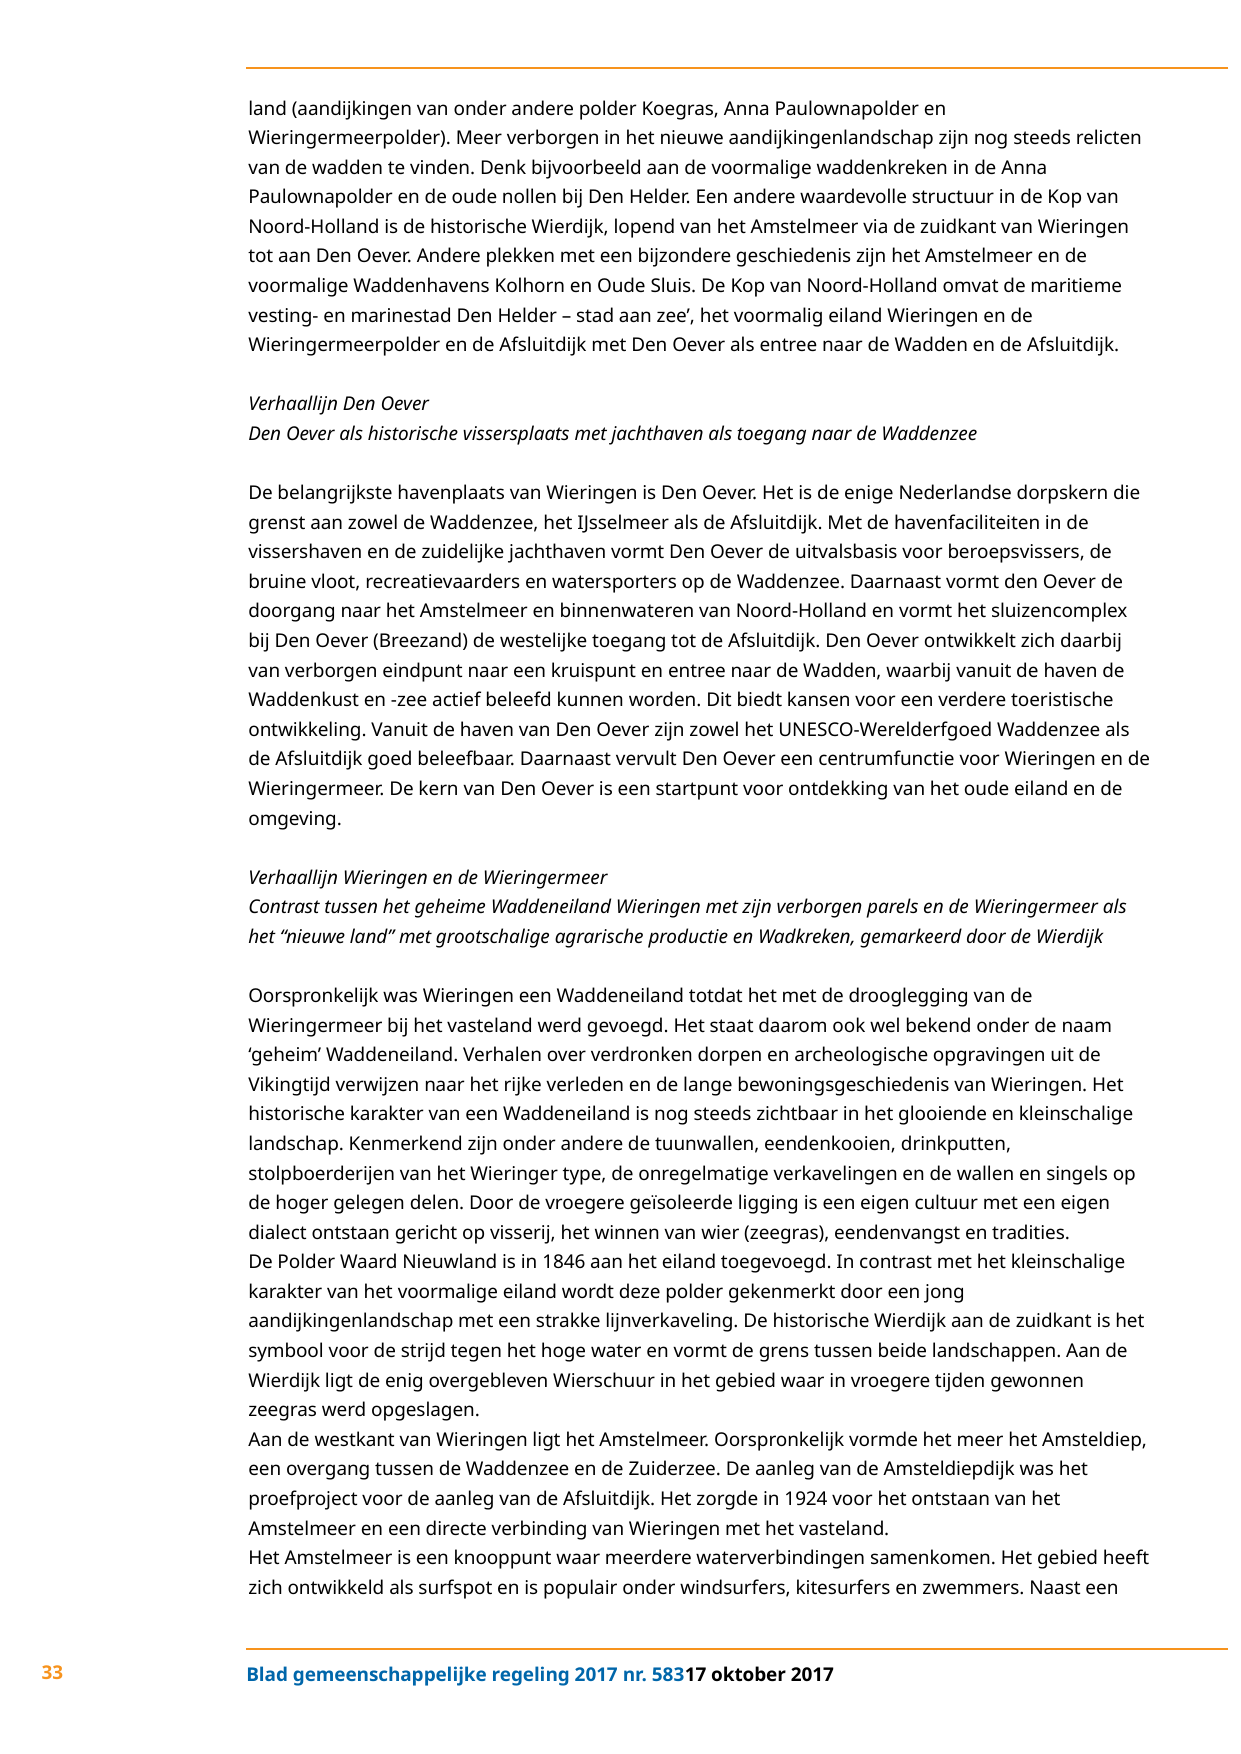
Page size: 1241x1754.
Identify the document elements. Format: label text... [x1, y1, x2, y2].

text De belangrijkste havenplaats van Wieringen is Den Oever. Het is de enige Nederlandse dorpskern die grenst aan zowel de Waddenzee, het IJsselmeer als de Afsluitdijk. Met de havenfaciliteiten in de vissershaven en de zuidelijke jachthaven vormt Den Oever de uitvalsbasis voor beroepsvissers, de bruine vloot, recreatievaarders en watersporters op de Waddenzee. Daarnaast vormt den Oever de doorgang naar het Amstelmeer en binnenwateren van Noord-Holland en vormt het sluizencomplex bij Den Oever (Breezand) de westelijke toegang tot de Afsluitdijk. Den Oever ontwikkelt zich daarbij van verborgen eindpunt naar een kruispunt en entree naar de Wadden, waarbij vanuit de haven de Waddenkust en -zee actief beleefd kunnen worden. Dit biedt kansen voor een verdere toeristische ontwikkeling. Vanuit de haven van Den Oever zijn zowel het UNESCO-Werelderfgoed Waddenzee als de Afsluitdijk goed beleefbaar. Daarnaast vervult Den Oever een centrumfunctie voor Wieringen en de Wieringermeer. De kern van Den Oever is een startpunt voor ontdekking van het oude eiland en de omgeving. [248, 479, 1152, 831]
text land (aandijkingen van onder andere polder Koegras, Anna Paulownapolder en Wieringermeerpolder). Meer verborgen in het nieuwe aandijkingenlandschap zijn nog steeds relicten van de wadden te vinden. Denk bijvoorbeeld aan de voormalige waddenkreken in de Anna Paulownapolder en de oude nollen bij Den Helder. Een andere waardevolle structuur in de Kop van Noord-Holland is de historische Wierdijk, lopend van het Amstelmeer via de zuidkant van Wieringen tot aan Den Oever. Andere plekken met een bijzondere geschiedenis zijn het Amstelmeer en de voormalige Waddenhavens Kolhorn en Oude Sluis. De Kop van Noord-Holland omvat de maritieme vesting- en marinestad Den Helder – stad aan zee’, het voormalig eiland Wieringen en de Wieringermeerpolder en de Afsluitdijk met Den Oever als entree naar de Wadden en de Afsluitdijk. [248, 95, 1152, 357]
text Den Oever als historische vissersplaats met jachthaven als toegang naar de Waddenzee [248, 420, 1152, 446]
text Oorspronkelijk was Wieringen een Waddeneiland totdat het met de drooglegging van de Wieringermeer bij het vasteland werd gevoegd. Het staat daarom ook wel bekend onder de naam ‘geheim’ Waddeneiland. Verhalen over verdronken dorpen en archeologische opgravingen uit de Vikingtijd verwijzen naar het rijke verleden en de lange bewoningsgeschiedenis van Wieringen. Het historische karakter van een Waddeneiland is nog steeds zichtbaar in het glooiende en kleinschalige landschap. Kenmerkend zijn onder andere de tuunwallen, eendenkooien, drinkputten, stolpboerderijen van het Wieringer type, de onregelmatige verkavelingen en de wallen en singels op de hoger gelegen delen. Door de vroegere geïsoleerde ligging is een eigen cultuur met een eigen dialect ontstaan gericht op visserij, het winnen van wier (zeegras), eendenvangst en tradities. [248, 982, 1152, 1245]
text Aan de westkant van Wieringen ligt het Amstelmeer. Oorspronkelijk vormde het meer het Amsteldiep, een overgang tussen de Waddenzee en de Zuiderzee. De aanleg van de Amsteldiepdijk was het proefproject voor de aanleg van de Afsluitdijk. Het zorgde in 1924 voor het ontstaan van het Amstelmeer en een directe verbinding van Wieringen met het vasteland. [248, 1426, 1152, 1541]
text De Polder Waard Nieuwland is in 1846 aan het eiland toegevoegd. In contrast met het kleinschalige karakter van het voormalige eiland wordt deze polder gekenmerkt door een jong aandijkingenlandschap met een strakke lijnverkaveling. De historische Wierdijk aan de zuidkant is het symbool voor de strijd tegen het hoge water en vormt de grens tussen beide landschappen. Aan de Wierdijk ligt de enig overgebleven Wierschuur in het gebied waar in vroegere tijden gewonnen zeegras werd opgeslagen. [248, 1248, 1152, 1422]
text Het Amstelmeer is een knooppunt waar meerdere waterverbindingen samenkomen. Het gebied heeft zich ontwikkeld als surfspot en is populair onder windsurfers, kitesurfers en zwemmers. Naast een [248, 1544, 1152, 1600]
text Verhaallijn Wieringen en de Wieringermeer [248, 864, 1152, 890]
text Verhaallijn Den Oever [248, 391, 1152, 416]
picture [41, 47, 231, 172]
text Contrast tussen het geheime Waddeneiland Wieringen met zijn verborgen parels en de Wieringermeer als het “nieuwe land” met grootschalige agrarische productie en Wadkreken, gemarkeerd door de Wierdijk [248, 893, 1152, 949]
